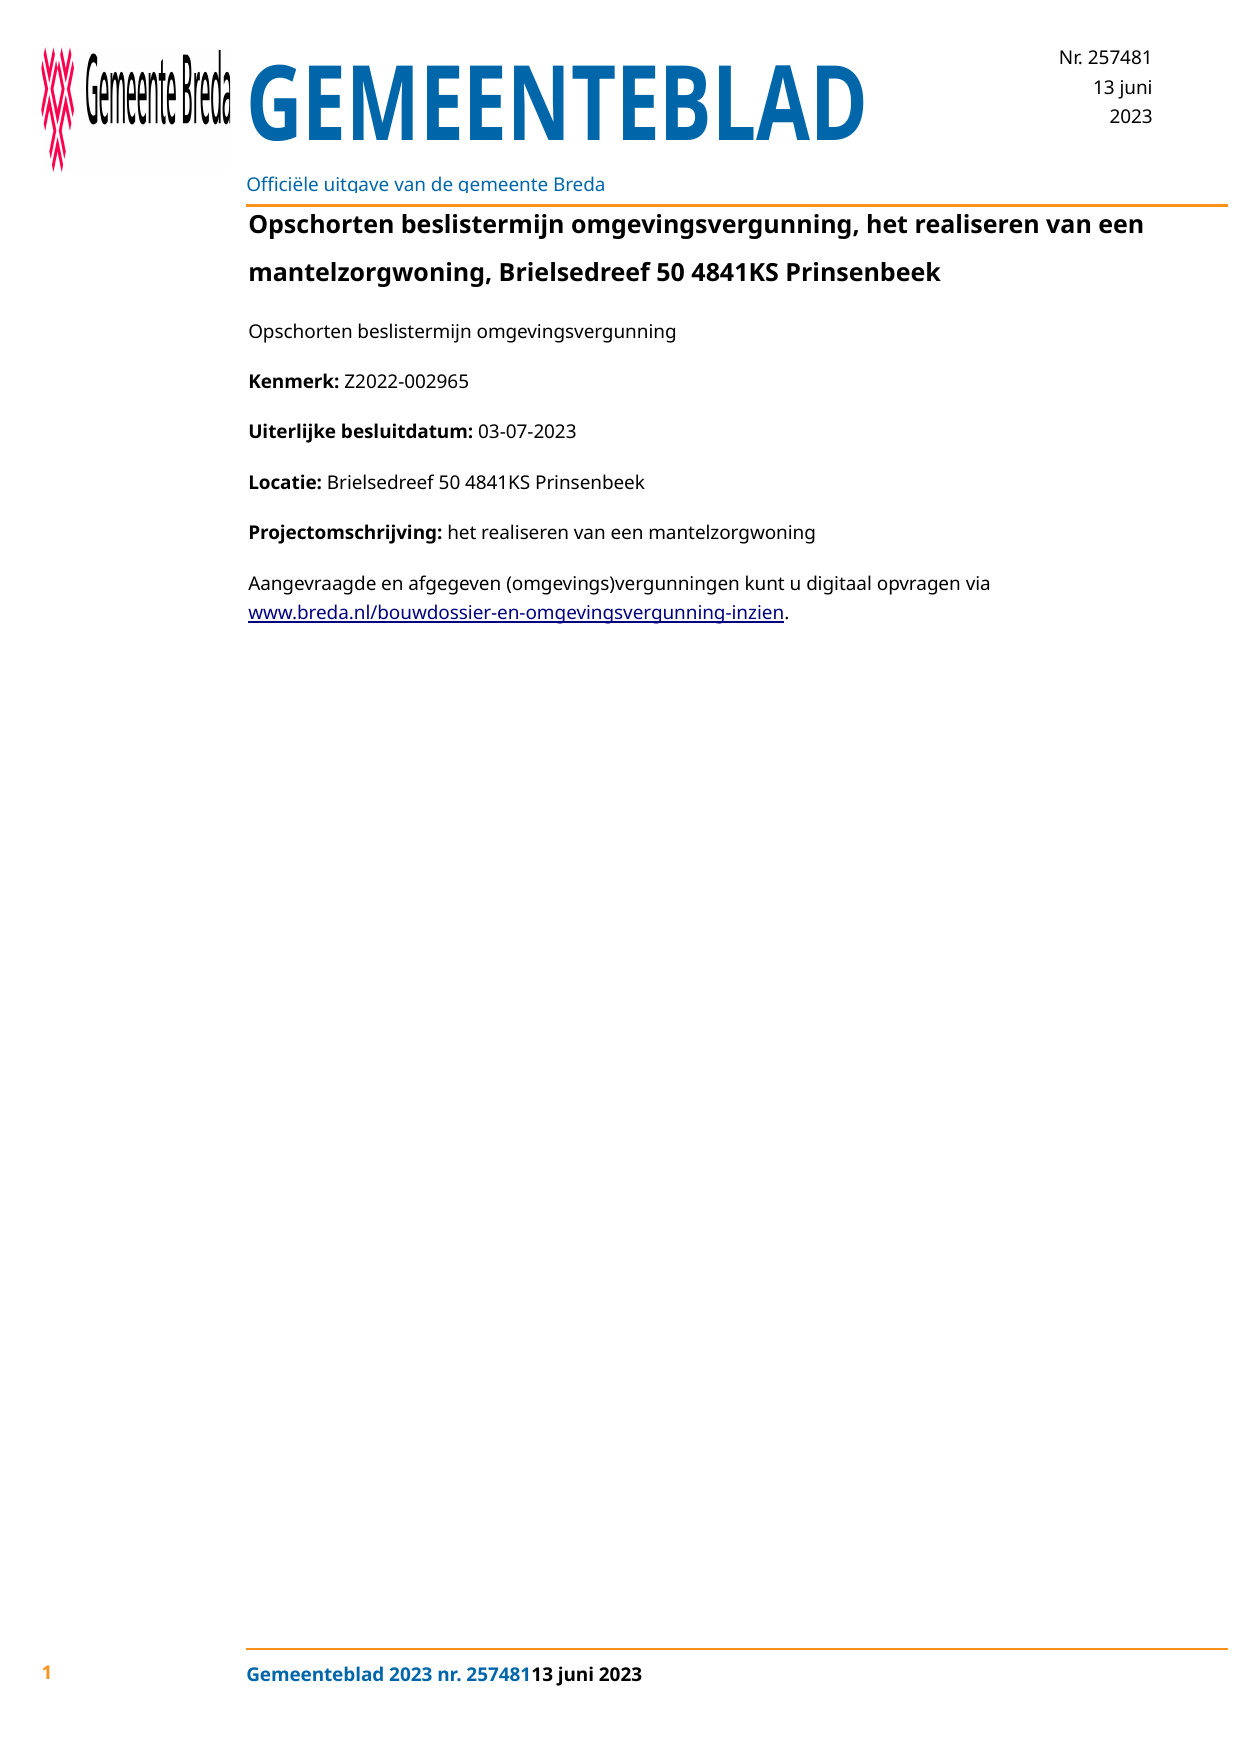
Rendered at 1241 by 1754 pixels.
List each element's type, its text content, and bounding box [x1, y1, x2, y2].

text Opschorten beslistermijn omgevingsvergunning [248, 318, 1152, 344]
text Opschorten beslistermijn omgevingsvergunning, het realiseren van een mantelzorgwoning, Brielsedreef 50 4841KS Prinsenbeek [248, 207, 1152, 288]
text Uiterlijke besluitdatum: 03-07-2023 [248, 419, 1152, 444]
picture [41, 47, 231, 172]
text Aangevraagde en afgegeven (omgevings)vergunningen kunt u digitaal opvragen via www.breda.nl/bouwdossier-en-omgevingsvergunning-inzien. [248, 570, 1152, 625]
text Locatie: Brielsedreef 50 4841KS Prinsenbeek [248, 469, 1152, 495]
text Kenmerk: Z2022-002965 [248, 368, 1152, 394]
text Projectomschrijving: het realiseren van een mantelzorgwoning [248, 519, 1152, 545]
